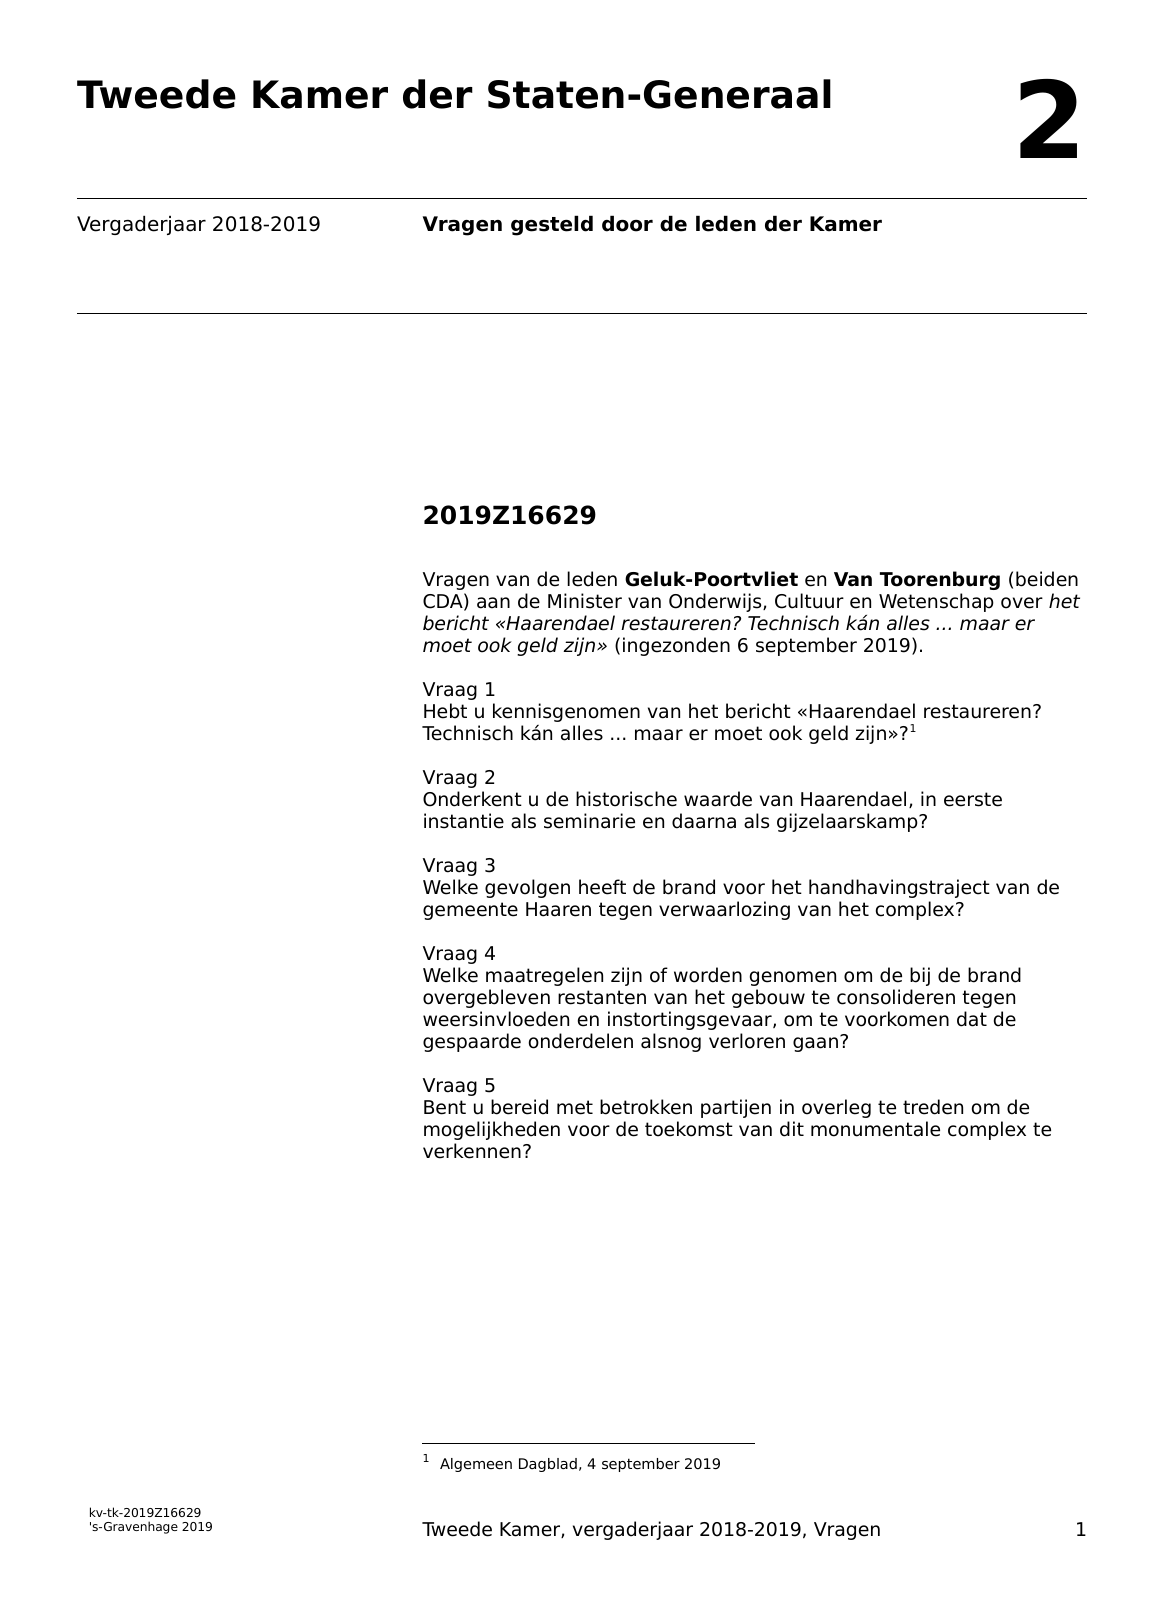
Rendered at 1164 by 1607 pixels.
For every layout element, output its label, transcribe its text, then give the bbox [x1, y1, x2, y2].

text kv-tk-2019Z16629 [88, 1506, 323, 1520]
table_cell Vergaderjaar 2018-2019 [77, 199, 422, 313]
text Vraag 2 [422, 767, 1087, 789]
table_cell Vragen gesteld door de leden der Kamer [422, 199, 1087, 313]
text Vraag 1 [422, 679, 1087, 701]
text Welke maatregelen zijn of worden genomen om de bij de brand overgebleven restanten van het gebouw te consolideren tegen weersinvloeden en instortingsgevaar, om te voorkomen dat de gespaarde onderdelen alsnog verloren gaan? [422, 965, 1087, 1053]
text Onderkent u de historische waarde van Haarendael, in eerste instantie als seminarie en daarna als gijzelaarskamp? [422, 789, 1087, 833]
text Hebt u kennisgenomen van het bericht «Haarendael restaureren? Technisch kán alles ... maar er moet ook geld zijn»? [422, 701, 1087, 745]
text Vraag 5 [422, 1075, 1087, 1097]
table_header Tweede Kamer der Staten-Generaal [77, 59, 886, 198]
text Algemeen Dagblad, 4 september 2019 [422, 1452, 1087, 1474]
text Vraag 4 [422, 943, 1087, 965]
text Vragen van de leden Geluk-Poortvliet en Van Toorenburg (beiden CDA) aan de Minister van Onderwijs, Cultuur en Wetenschap over het bericht «Haarendael restaureren? Technisch kán alles ... maar er moet ook geld zijn» (ingezonden 6 september 2019). [422, 569, 1087, 657]
text 2019Z16629 [422, 501, 1087, 531]
text Bent u bereid met betrokken partijen in overleg te treden om de mogelijkheden voor de toekomst van dit monumentale complex te verkennen? [422, 1097, 1087, 1163]
table_header 2 [886, 59, 1087, 198]
text Welke gevolgen heeft de brand voor het handhavingstraject van de gemeente Haaren tegen verwaarlozing van het complex? [422, 877, 1087, 921]
text 's-Gravenhage 2019 [88, 1520, 323, 1534]
text Vraag 3 [422, 855, 1087, 877]
